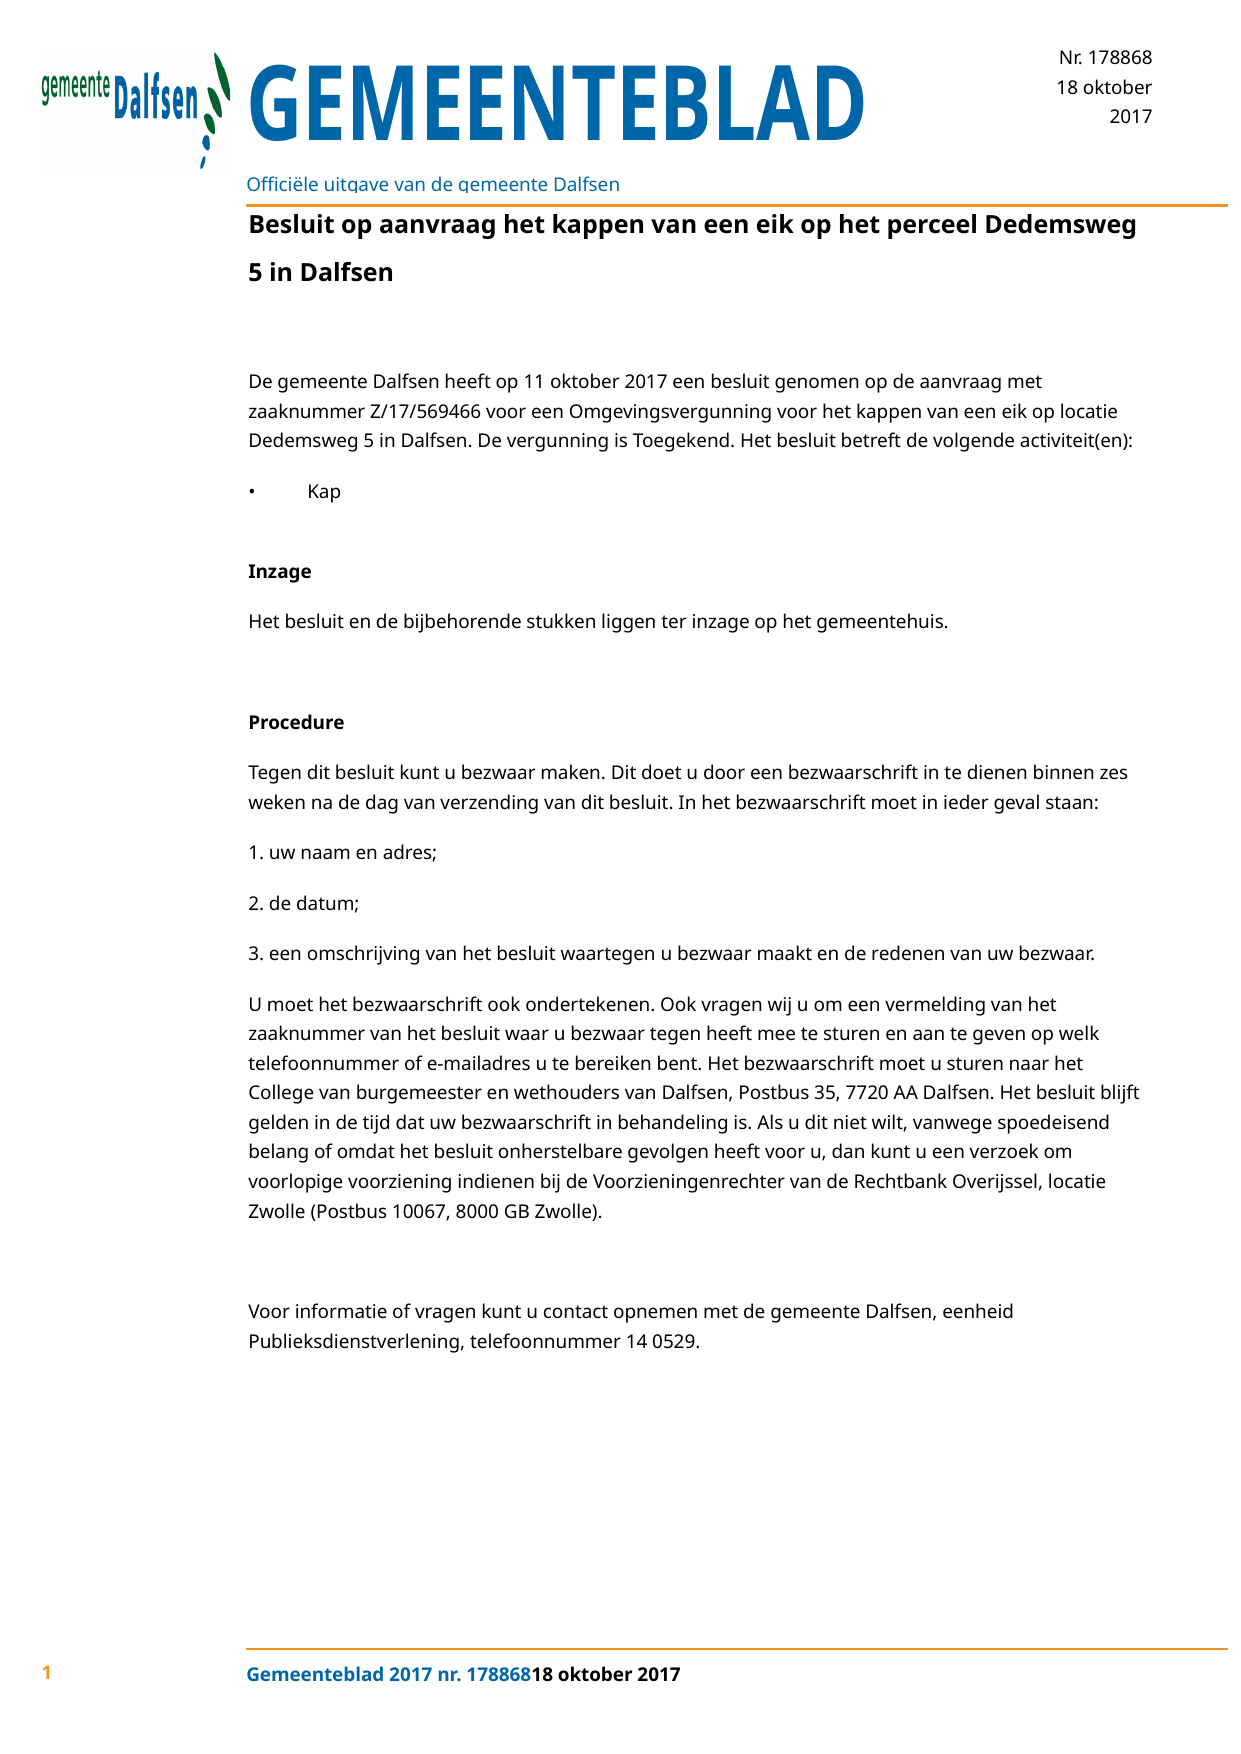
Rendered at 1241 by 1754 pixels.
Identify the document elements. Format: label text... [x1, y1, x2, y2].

text Inzage [248, 558, 1152, 584]
text Procedure [248, 709, 1152, 735]
text Voor informatie of vragen kunt u contact opnemen met de gemeente Dalfsen, eenheid Publieksdienstverlening, telefoonnummer 14 0529. [248, 1299, 1152, 1354]
picture [41, 47, 231, 172]
text Tegen dit besluit kunt u bezwaar maken. Dit doet u door een bezwaarschrift in te dienen binnen zes weken na de dag van verzending van dit besluit. In het bezwaarschrift moet in ieder geval staan: [248, 759, 1152, 815]
text Besluit op aanvraag het kappen van een eik op het perceel Dedemsweg 5 in Dalfsen [248, 207, 1152, 288]
text 1. uw naam en adres; [248, 839, 1152, 865]
text De gemeente Dalfsen heeft op 11 oktober 2017 een besluit genomen op de aanvraag met zaaknummer Z/17/569466 voor een Omgevingsvergunning voor het kappen van een eik op locatie Dedemsweg 5 in Dalfsen. De vergunning is Toegekend. Het besluit betreft de volgende activiteit(en): [248, 368, 1152, 453]
text 3. een omschrijving van het besluit waartegen u bezwaar maakt en de redenen van uw bezwaar. [248, 940, 1152, 966]
text Het besluit en de bijbehorende stukken liggen ter inzage op het gemeentehuis. [248, 608, 1152, 634]
text U moet het bezwaarschrift ook ondertekenen. Ook vragen wij u om een vermelding van het zaaknummer van het besluit waar u bezwaar tegen heeft mee te sturen en aan te geven op welk telefoonnummer of e-mailadres u te bereiken bent. Het bezwaarschrift moet u sturen naar het College van burgemeester en wethouders van Dalfsen, Postbus 35, 7720 AA Dalfsen. Het besluit blijft gelden in de tijd dat uw bezwaarschrift in behandeling is. Als u dit niet wilt, vanwege spoedeisend belang of omdat het besluit onherstelbare gevolgen heeft voor u, dan kunt u een verzoek om voorlopige voorziening indienen bij de Voorzieningenrechter van de Rechtbank Overijssel, locatie Zwolle (Postbus 10067, 8000 GB Zwolle). [248, 991, 1152, 1224]
text 2. de datum; [248, 890, 1152, 916]
list Kap [248, 478, 1152, 504]
